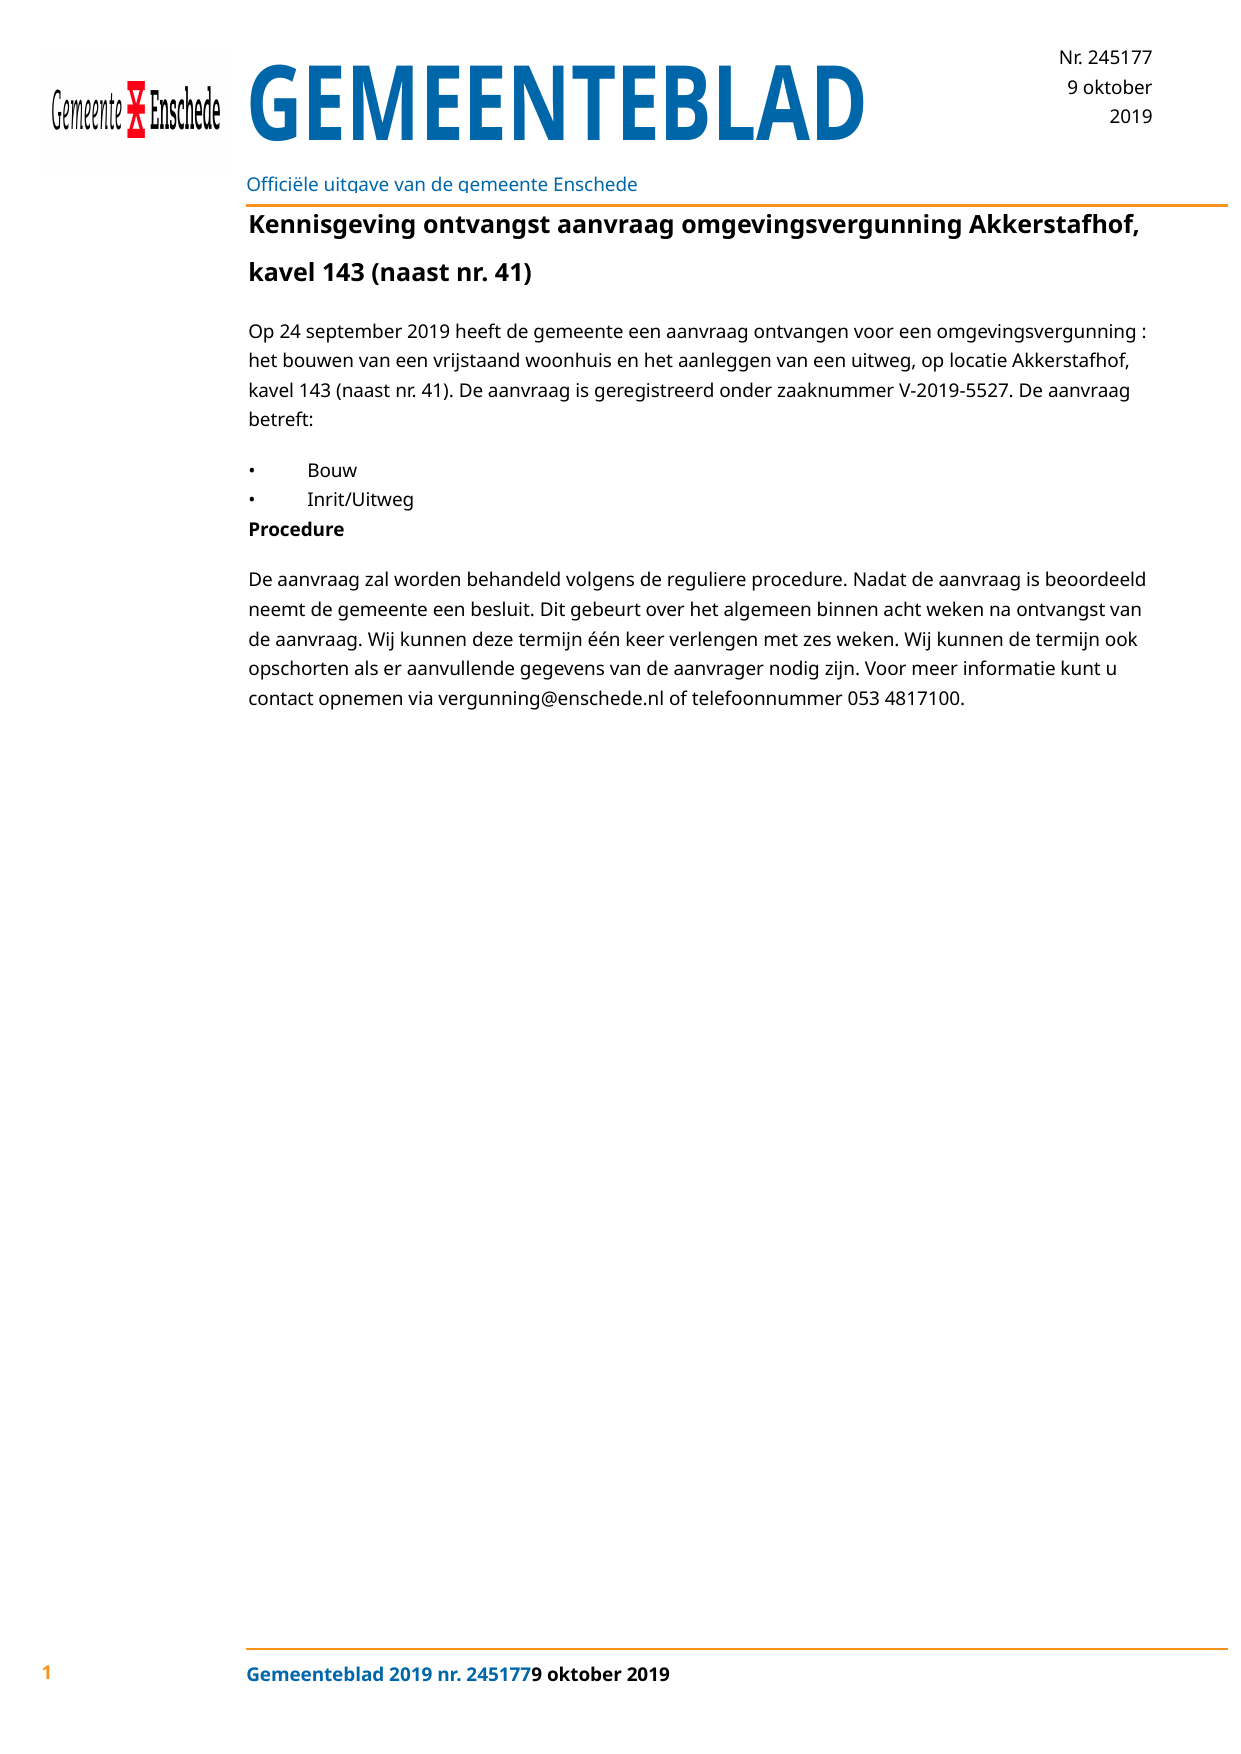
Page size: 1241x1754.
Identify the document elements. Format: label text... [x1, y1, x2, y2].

list Inrit/Uitweg [248, 487, 1152, 512]
picture [41, 47, 231, 172]
text Op 24 september 2019 heeft de gemeente een aanvraag ontvangen voor een omgevingsvergunning : het bouwen van een vrijstaand woonhuis en het aanleggen van een uitweg, op locatie Akkerstafhof, kavel 143 (naast nr. 41). De aanvraag is geregistreerd onder zaaknummer V-2019-5527. De aanvraag betreft: [248, 318, 1152, 432]
text De aanvraag zal worden behandeld volgens de reguliere procedure. Nadat de aanvraag is beoordeeld neemt de gemeente een besluit. Dit gebeurt over het algemeen binnen acht weken na ontvangst van de aanvraag. Wij kunnen deze termijn één keer verlengen met zes weken. Wij kunnen de termijn ook opschorten als er aanvullende gegevens van de aanvrager nodig zijn. Voor meer informatie kunt u contact opnemen via vergunning@enschede.nl of telefoonnummer 053 4817100. [248, 567, 1152, 711]
list Bouw [248, 457, 1152, 483]
text Kennisgeving ontvangst aanvraag omgevingsvergunning Akkerstafhof, kavel 143 (naast nr. 41) [248, 207, 1152, 288]
text Procedure [248, 516, 1152, 542]
